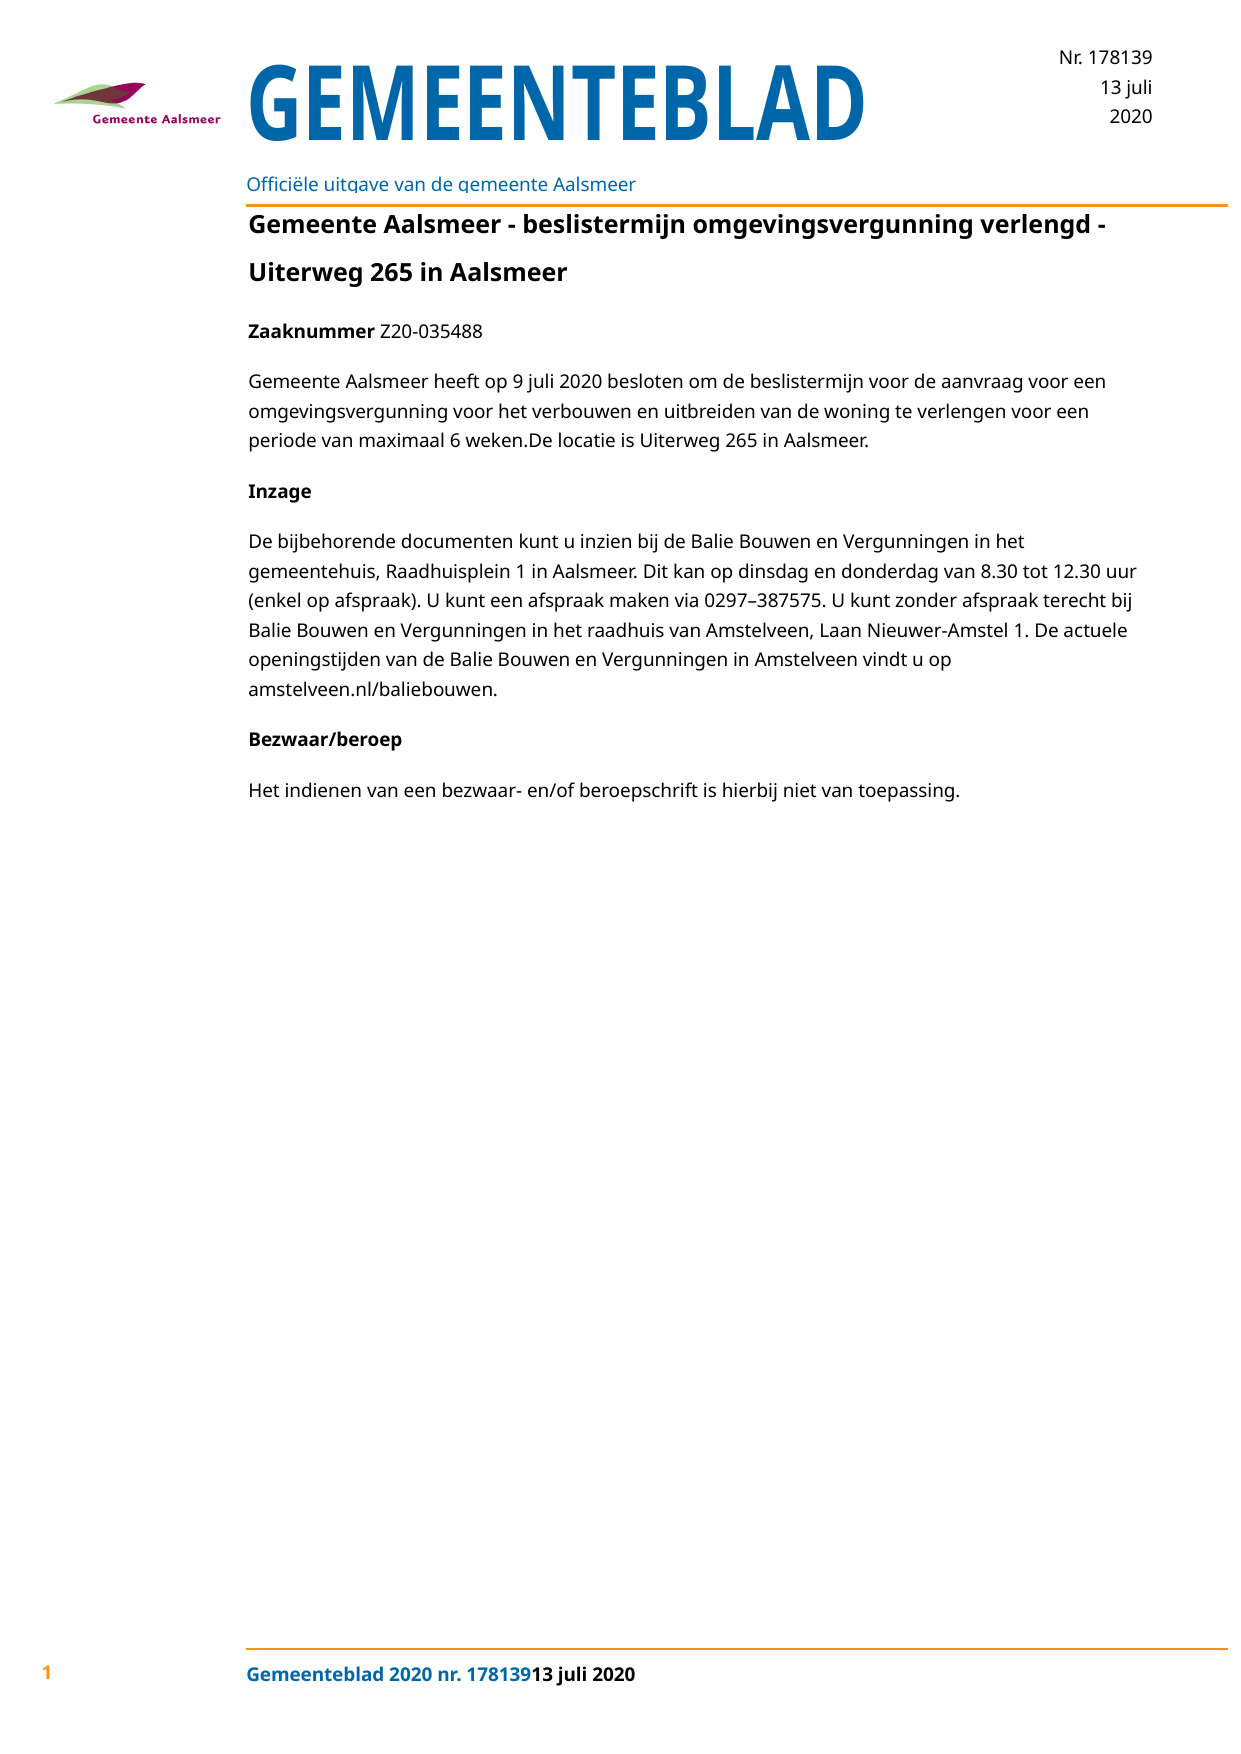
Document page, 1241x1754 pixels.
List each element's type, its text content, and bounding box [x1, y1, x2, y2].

text Het indienen van een bezwaar- en/of beroepschrift is hierbij niet van toepassing. [248, 777, 1152, 803]
text De bijbehorende documenten kunt u inzien bij de Balie Bouwen en Vergunningen in het gemeentehuis, Raadhuisplein 1 in Aalsmeer. Dit kan op dinsdag en donderdag van 8.30 tot 12.30 uur (enkel op afspraak). U kunt een afspraak maken via 0297–387575. U kunt zonder afspraak terecht bij Balie Bouwen en Vergunningen in het raadhuis van Amstelveen, Laan Nieuwer-Amstel 1. De actuele openingstijden van de Balie Bouwen en Vergunningen in Amstelveen vindt u op amstelveen.nl/baliebouwen. [248, 528, 1152, 702]
text Zaaknummer Z20-035488 [248, 318, 1152, 344]
text Gemeente Aalsmeer - beslistermijn omgevingsvergunning verlengd - Uiterweg 265 in Aalsmeer [248, 207, 1152, 288]
text Inzage [248, 478, 1152, 504]
picture [41, 47, 231, 172]
text Gemeente Aalsmeer heeft op 9 juli 2020 besloten om de beslistermijn voor de aanvraag voor een omgevingsvergunning voor het verbouwen en uitbreiden van de woning te verlengen voor een periode van maximaal 6 weken.De locatie is Uiterweg 265 in Aalsmeer. [248, 368, 1152, 453]
text Bezwaar/beroep [248, 727, 1152, 752]
